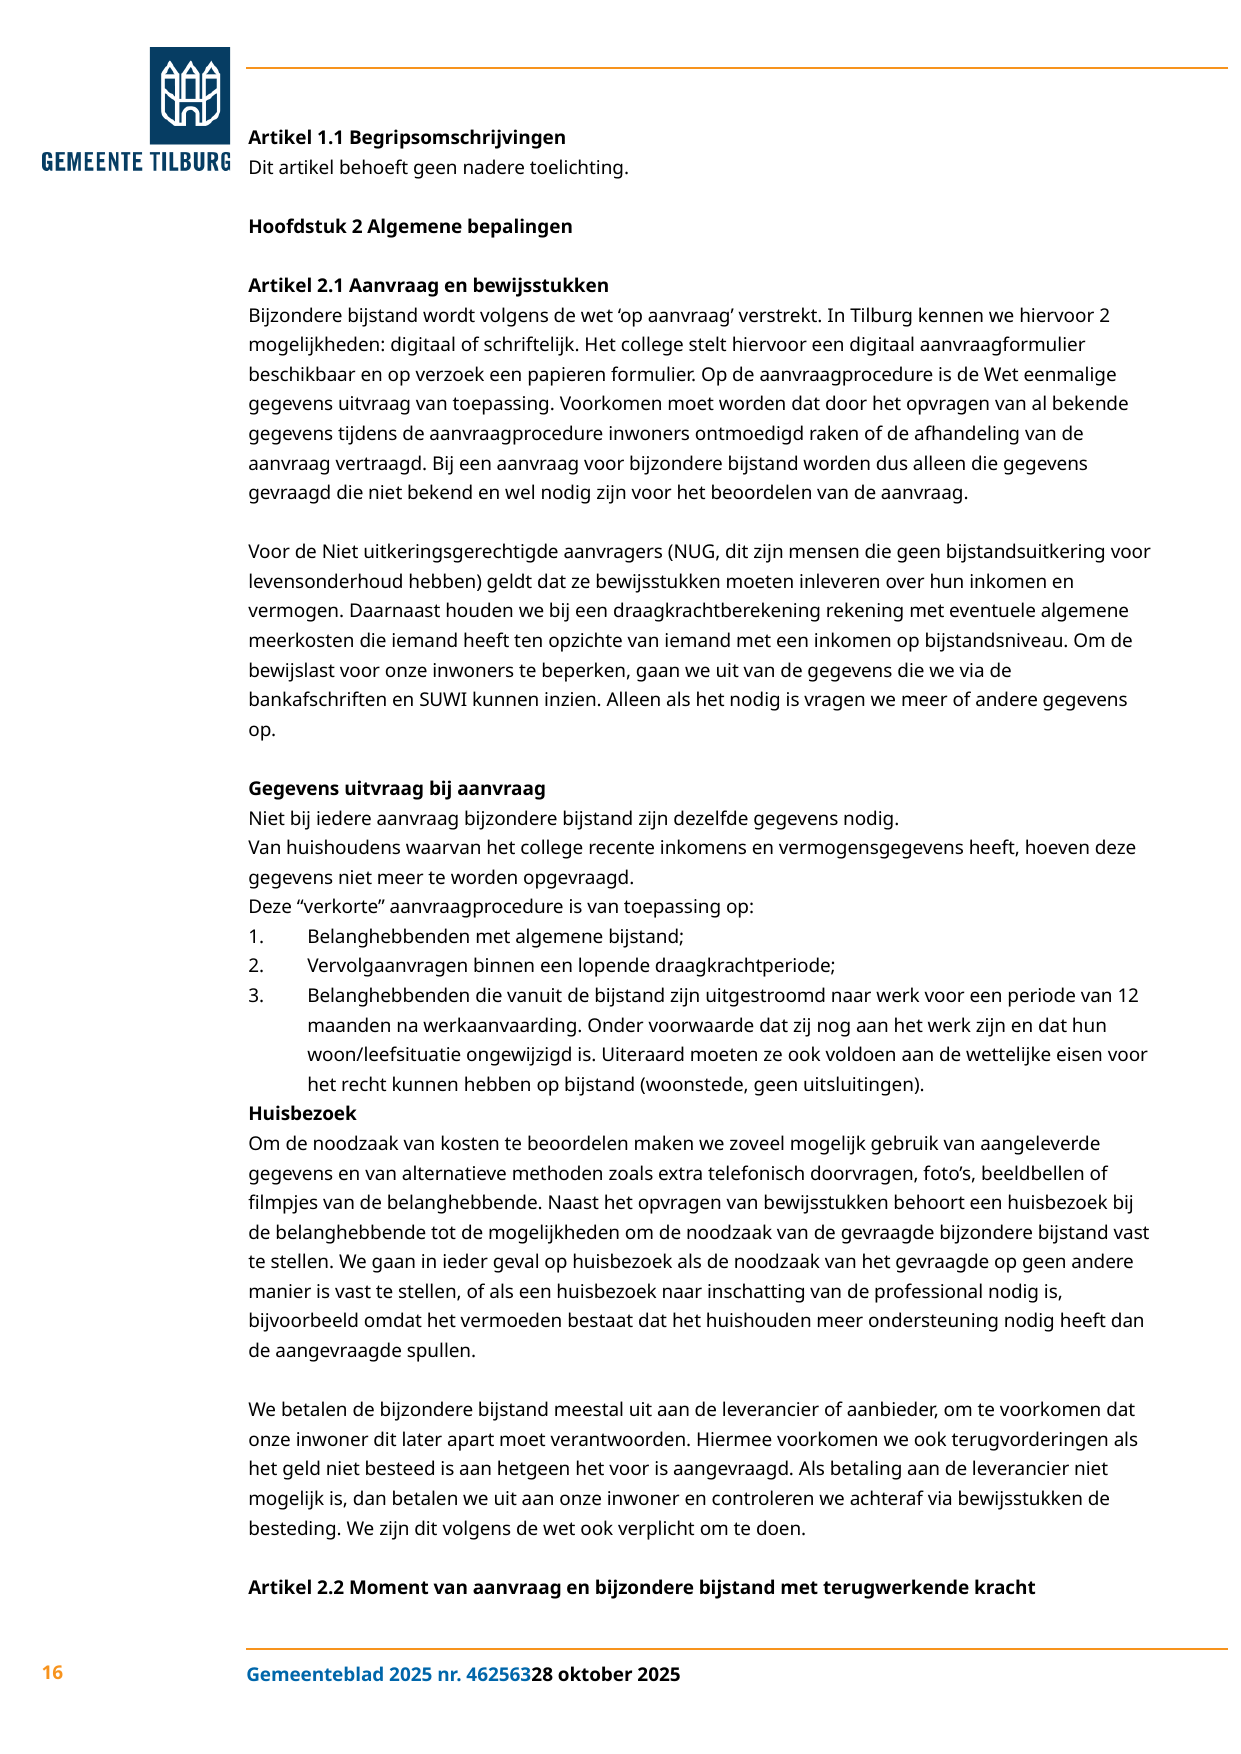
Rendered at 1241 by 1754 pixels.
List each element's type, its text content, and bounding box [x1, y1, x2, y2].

text We betalen de bijzondere bijstand meestal uit aan de leverancier of aanbieder, om te voorkomen dat onze inwoner dit later apart moet verantwoorden. Hiermee voorkomen we ook terugvorderingen als het geld niet besteed is aan hetgeen het voor is aangevraagd. Als betaling aan de leverancier niet mogelijk is, dan betalen we uit aan onze inwoner en controleren we achteraf via bewijsstukken de besteding. We zijn dit volgens de wet ook verplicht om te doen. [248, 1396, 1152, 1541]
list Belanghebbenden met algemene bijstand; [248, 923, 1152, 949]
text Dit artikel behoeft geen nadere toelichting. [248, 154, 1152, 180]
text Voor de Niet uitkeringsgerechtigde aanvragers (NUG, dit zijn mensen die geen bijstandsuitkering voor levensonderhoud hebben) geldt dat ze bewijsstukken moeten inleveren over hun inkomen en vermogen. Daarnaast houden we bij een draagkrachtberekening rekening met eventuele algemene meerkosten die iemand heeft ten opzichte van iemand met een inkomen op bijstandsniveau. Om de bewijslast voor onze inwoners te beperken, gaan we uit van de gegevens die we via de bankafschriften en SUWI kunnen inzien. Alleen als het nodig is vragen we meer of andere gegevens op. [248, 538, 1152, 742]
text Bijzondere bijstand wordt volgens de wet ‘op aanvraag’ verstrekt. In Tilburg kennen we hiervoor 2 mogelijkheden: digitaal of schriftelijk. Het college stelt hiervoor een digitaal aanvraagformulier beschikbaar en op verzoek een papieren formulier. Op de aanvraagprocedure is de Wet eenmalige gegevens uitvraag van toepassing. Voorkomen moet worden dat door het opvragen van al bekende gegevens tijdens de aanvraagprocedure inwoners ontmoedigd raken of de afhandeling van de aanvraag vertraagd. Bij een aanvraag voor bijzondere bijstand worden dus alleen die gegevens gevraagd die niet bekend en wel nodig zijn voor het beoordelen van de aanvraag. [248, 302, 1152, 505]
text Artikel 1.1 Begripsomschrijvingen [248, 124, 1152, 150]
list Vervolgaanvragen binnen een lopende draagkrachtperiode; [248, 953, 1152, 978]
list Belanghebbenden die vanuit de bijstand zijn uitgestroomd naar werk voor een periode van 12 maanden na werkaanvaarding. Onder voorwaarde dat zij nog aan het werk zijn en dat hun woon/leefsituatie ongewijzigd is. Uiteraard moeten ze ook voldoen aan de wettelijke eisen voor het recht kunnen hebben op bijstand (woonstede, geen uitsluitingen). [248, 982, 1152, 1097]
text Artikel 2.1 Aanvraag en bewijsstukken [248, 272, 1152, 298]
picture [41, 47, 231, 172]
text Deze “verkorte” aanvraagprocedure is van toepassing op: [248, 893, 1152, 919]
text Artikel 2.2 Moment van aanvraag en bijzondere bijstand met terugwerkende kracht [248, 1574, 1152, 1600]
text Gegevens uitvraag bij aanvraag [248, 775, 1152, 801]
text Hoofdstuk 2 Algemene bepalingen [248, 213, 1152, 239]
text Om de noodzaak van kosten te beoordelen maken we zoveel mogelijk gebruik van aangeleverde gegevens en van alternatieve methoden zoals extra telefonisch doorvragen, foto’s, beeldbellen of filmpjes van de belanghebbende. Naast het opvragen van bewijsstukken behoort een huisbezoek bij de belanghebbende tot de mogelijkheden om de noodzaak van de gevraagde bijzondere bijstand vast te stellen. We gaan in ieder geval op huisbezoek als de noodzaak van het gevraagde op geen andere manier is vast te stellen, of als een huisbezoek naar inschatting van de professional nodig is, bijvoorbeeld omdat het vermoeden bestaat dat het huishouden meer ondersteuning nodig heeft dan de aangevraagde spullen. [248, 1130, 1152, 1363]
text Huisbezoek [248, 1101, 1152, 1126]
text Van huishoudens waarvan het college recente inkomens en vermogensgegevens heeft, hoeven deze gegevens niet meer te worden opgevraagd. [248, 834, 1152, 890]
text Niet bij iedere aanvraag bijzondere bijstand zijn dezelfde gegevens nodig. [248, 805, 1152, 831]
